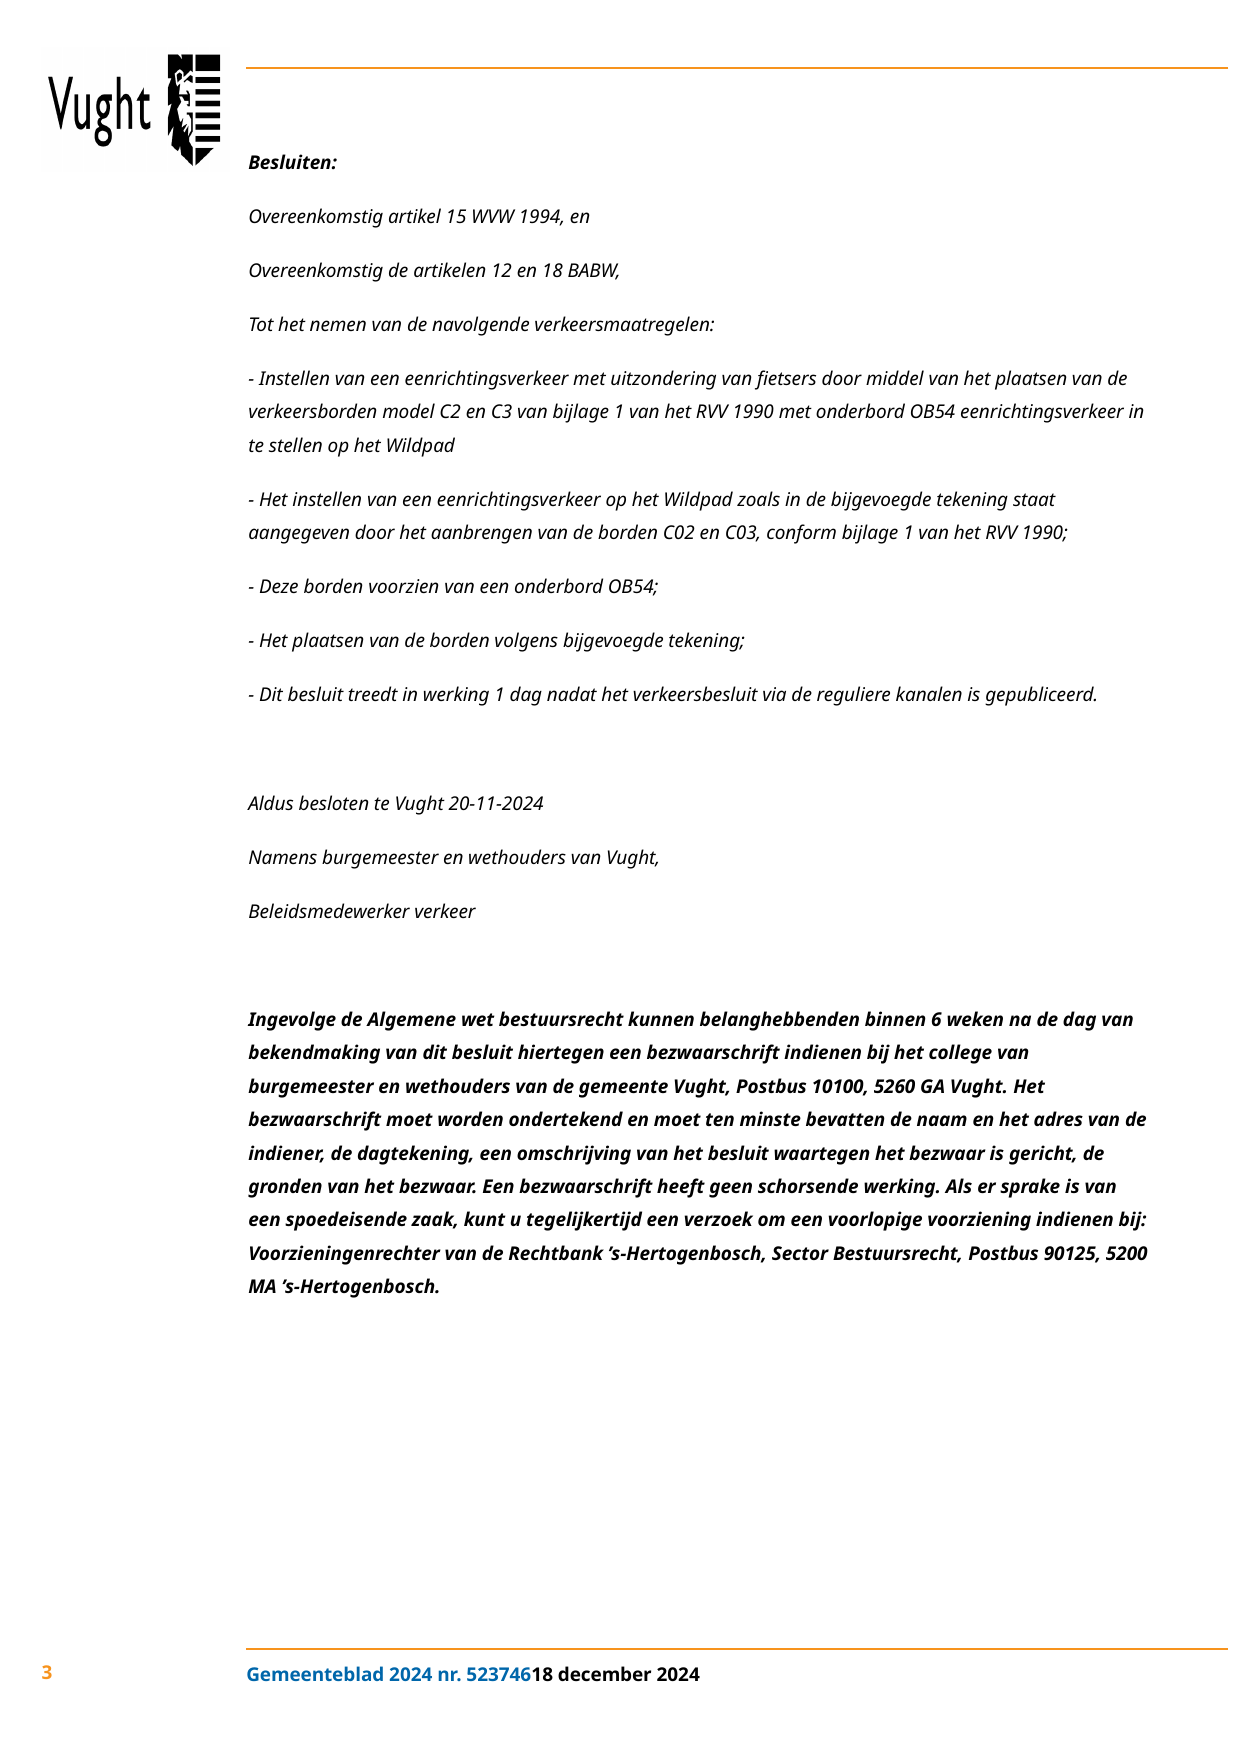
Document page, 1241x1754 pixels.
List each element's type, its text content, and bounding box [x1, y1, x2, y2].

text - Het instellen van een eenrichtingsverkeer op het Wildpad zoals in de bijgevoegde tekening staat aangegeven door het aanbrengen van de borden C02 en C03, conform bijlage 1 van het RVV 1990; [248, 486, 1152, 545]
text Ingevolge de Algemene wet bestuursrecht kunnen belanghebbenden binnen 6 weken na de dag van bekendmaking van dit besluit hiertegen een bezwaarschrift indienen bij het college van burgemeester en wethouders van de gemeente Vught, Postbus 10100, 5260 GA Vught. Het bezwaarschrift moet worden ondertekend en moet ten minste bevatten de naam en het adres van de indiener, de dagtekening, een omschrijving van het besluit waartegen het bezwaar is gericht, de gronden van het bezwaar. Een bezwaarschrift heeft geen schorsende werking. Als er sprake is van een spoedeisende zaak, kunt u tegelijkertijd een verzoek om een voorlopige voorziening indienen bij: Voorzieningenrechter van de Rechtbank ’s-Hertogenbosch, Sector Bestuursrecht, Postbus 90125, 5200 MA ’s-Hertogenbosch. [248, 1006, 1152, 1299]
text Aldus besloten te Vught 20-11-2024 [248, 790, 1152, 816]
text Overeenkomstig artikel 15 WVW 1994, en [248, 203, 1152, 229]
text - Dit besluit treedt in werking 1 dag nadat het verkeersbesluit via de reguliere kanalen is gepubliceerd. [248, 682, 1152, 707]
picture [41, 47, 231, 172]
text - Deze borden voorzien van een onderbord OB54; [248, 573, 1152, 599]
text Beleidsmedewerker verkeer [248, 898, 1152, 924]
text Namens burgemeester en wethouders van Vught, [248, 844, 1152, 869]
text Besluiten: [248, 149, 1152, 174]
text Tot het nemen van de navolgende verkeersmaatregelen: [248, 311, 1152, 337]
text - Instellen van een eenrichtingsverkeer met uitzondering van fietsers door middel van het plaatsen van de verkeersborden model C2 en C3 van bijlage 1 van het RVV 1990 met onderbord OB54 eenrichtingsverkeer in te stellen op het Wildpad [248, 365, 1152, 458]
text - Het plaatsen van de borden volgens bijgevoegde tekening; [248, 628, 1152, 653]
text Overeenkomstig de artikelen 12 en 18 BABW, [248, 257, 1152, 283]
